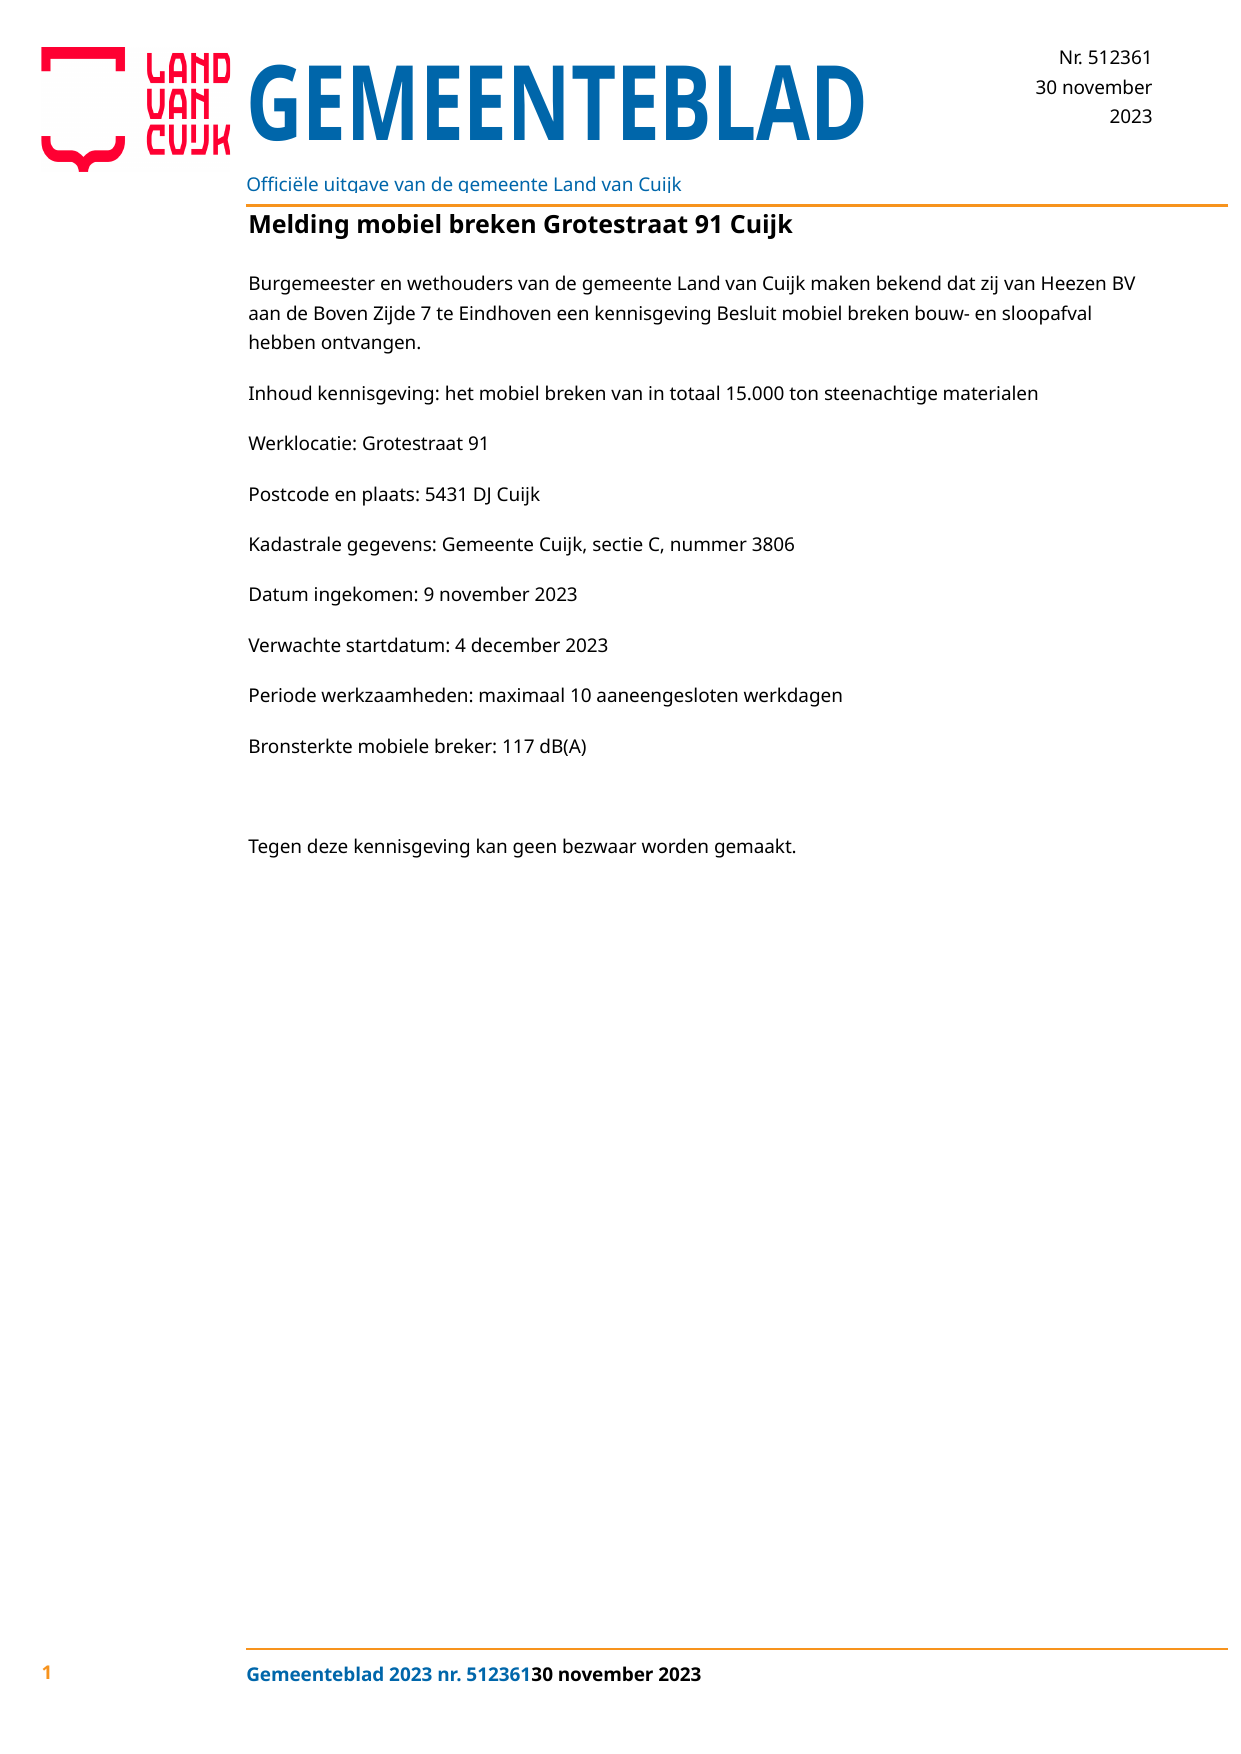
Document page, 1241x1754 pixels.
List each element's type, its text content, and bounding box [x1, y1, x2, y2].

text Postcode en plaats: 5431 DJ Cuijk [248, 481, 1152, 506]
text Kadastrale gegevens: Gemeente Cuijk, sectie C, nummer 3806 [248, 531, 1152, 557]
text Datum ingekomen: 9 november 2023 [248, 582, 1152, 607]
text Bronsterkte mobiele breker: 117 dB(A) [248, 733, 1152, 758]
text Melding mobiel breken Grotestraat 91 Cuijk [248, 207, 1152, 241]
text Verwachte startdatum: 4 december 2023 [248, 632, 1152, 658]
text Burgemeester en wethouders van de gemeente Land van Cuijk maken bekend dat zij van Heezen BV aan de Boven Zijde 7 te Eindhoven een kennisgeving Besluit mobiel breken bouw- en sloopafval hebben ontvangen. [248, 270, 1152, 355]
text Periode werkzaamheden: maximaal 10 aaneengesloten werkdagen [248, 682, 1152, 708]
text Werklocatie: Grotestraat 91 [248, 430, 1152, 456]
picture [41, 47, 231, 172]
text Inhoud kennisgeving: het mobiel breken van in totaal 15.000 ton steenachtige materialen [248, 380, 1152, 406]
text Tegen deze kennisgeving kan geen bezwaar worden gemaakt. [248, 834, 1152, 859]
